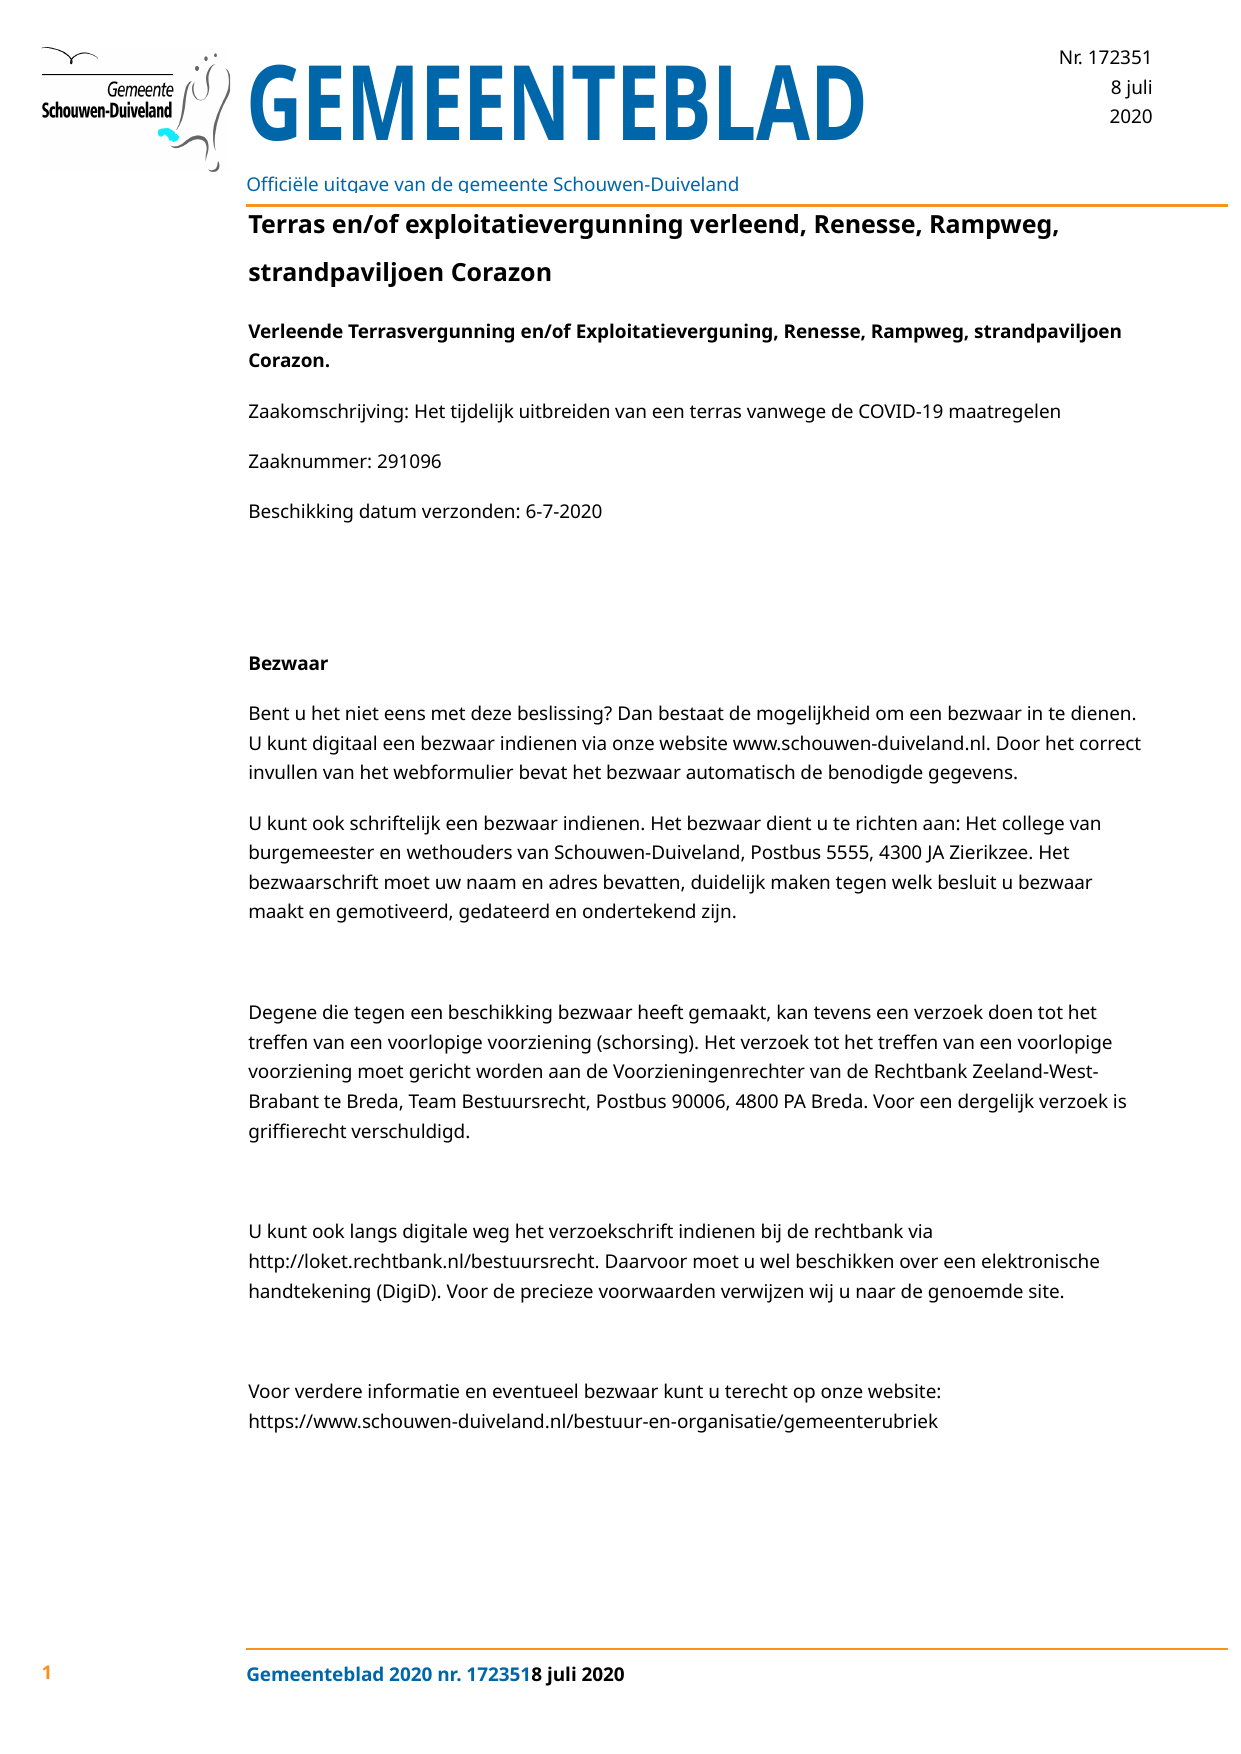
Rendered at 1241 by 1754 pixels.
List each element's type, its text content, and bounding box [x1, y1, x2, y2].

text Beschikking datum verzonden: 6-7-2020 [248, 499, 1152, 524]
picture [41, 47, 231, 172]
text Bezwaar [248, 650, 1152, 676]
text Bent u het niet eens met deze beslissing? Dan bestaat de mogelijkheid om een bezwaar in te dienen. U kunt digitaal een bezwaar indienen via onze website www.schouwen-duiveland.nl. Door het correct invullen van het webformulier bevat het bezwaar automatisch de benodigde gegevens. [248, 700, 1152, 785]
text Terras en/of exploitatievergunning verleend, Renesse, Rampweg, strandpaviljoen Corazon [248, 207, 1152, 288]
text Zaaknummer: 291096 [248, 448, 1152, 474]
text U kunt ook schriftelijk een bezwaar indienen. Het bezwaar dient u te richten aan: Het college van burgemeester en wethouders van Schouwen-Duiveland, Postbus 5555, 4300 JA Zierikzee. Het bezwaarschrift moet uw naam en adres bevatten, duidelijk maken tegen welk besluit u bezwaar maakt en gemotiveerd, gedateerd en ondertekend zijn. [248, 810, 1152, 924]
text Verleende Terrasvergunning en/of Exploitatieverguning, Renesse, Rampweg, strandpaviljoen Corazon. [248, 318, 1152, 373]
text U kunt ook langs digitale weg het verzoekschrift indienen bij de rechtbank via http://loket.rechtbank.nl/bestuursrecht. Daarvoor moet u wel beschikken over een elektronische handtekening (DigiD). Voor de precieze voorwaarden verwijzen wij u naar de genoemde site. [248, 1219, 1152, 1304]
text Zaakomschrijving: Het tijdelijk uitbreiden van een terras vanwege de COVID-19 maatregelen [248, 398, 1152, 424]
text Degene die tegen een beschikking bezwaar heeft gemaakt, kan tevens een verzoek doen tot het treffen van een voorlopige voorziening (schorsing). Het verzoek tot het treffen van een voorlopige voorziening moet gericht worden aan de Voorzieningenrechter van de Rechtbank Zeeland-West-Brabant te Breda, Team Bestuursrecht, Postbus 90006, 4800 PA Breda. Voor een dergelijk verzoek is griffierecht verschuldigd. [248, 999, 1152, 1144]
text Voor verdere informatie en eventueel bezwaar kunt u terecht op onze website: https://www.schouwen-duiveland.nl/bestuur-en-organisatie/gemeenterubriek [248, 1379, 1152, 1434]
